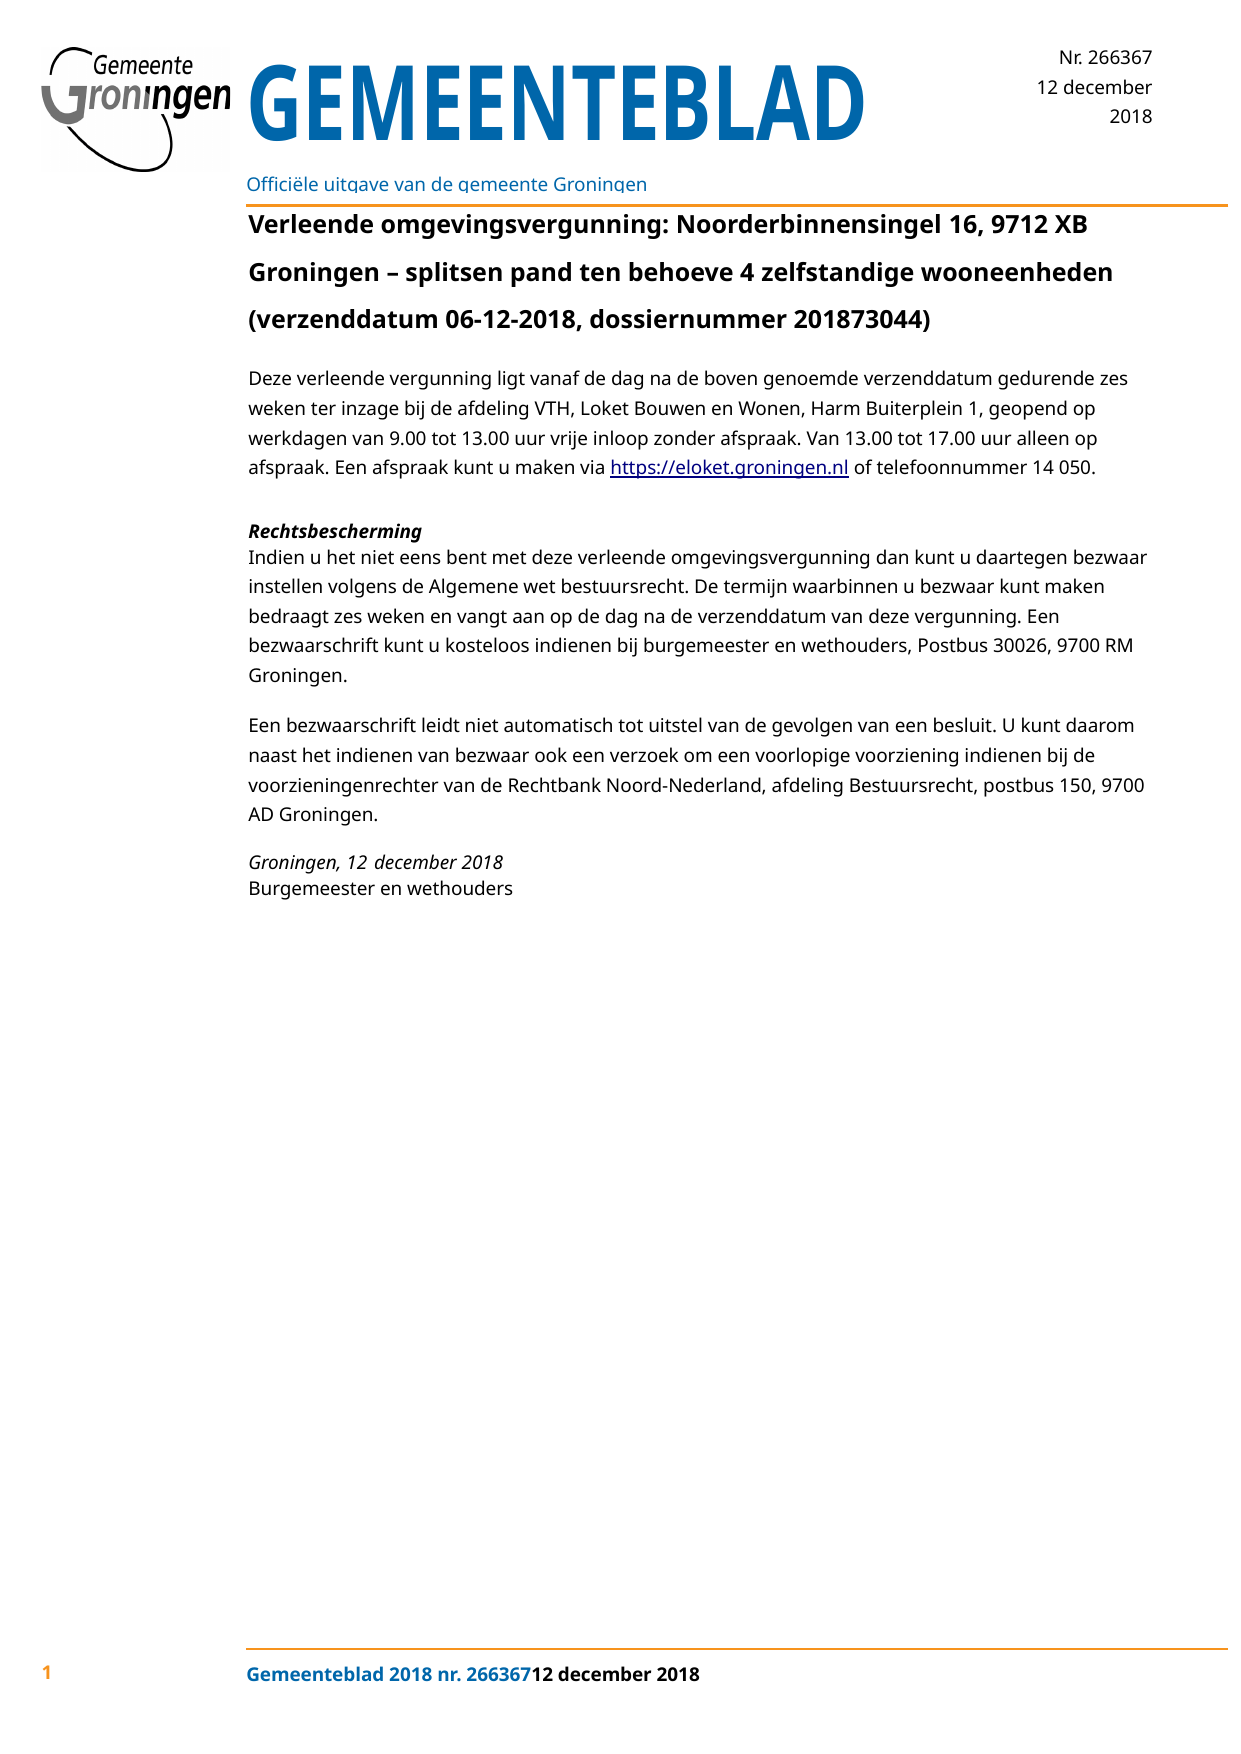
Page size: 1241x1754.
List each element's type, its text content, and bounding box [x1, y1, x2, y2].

text Verleende omgevingsvergunning: Noorderbinnensingel 16, 9712 XB Groningen – splitsen pand ten behoeve 4 zelfstandige wooneenheden (verzenddatum 06-12-2018, dossiernummer 201873044) [248, 207, 1152, 336]
text Rechtsbescherming [248, 518, 1152, 544]
text Indien u het niet eens bent met deze verleende omgevingsvergunning dan kunt u daartegen bezwaar instellen volgens de Algemene wet bestuursrecht. De termijn waarbinnen u bezwaar kunt maken bedraagt zes weken en vangt aan op de dag na de verzenddatum van deze vergunning. Een bezwaarschrift kunt u kosteloos indienen bij burgemeester en wethouders, Postbus 30026, 9700 RM Groningen. [248, 544, 1152, 688]
text Deze verleende vergunning ligt vanaf de dag na de boven genoemde verzenddatum gedurende zes weken ter inzage bij de afdeling VTH, Loket Bouwen en Wonen, Harm Buiterplein 1, geopend op werkdagen van 9.00 tot 13.00 uur vrije inloop zonder afspraak. Van 13.00 tot 17.00 uur alleen op afspraak. Een afspraak kunt u maken via https://eloket.groningen.nl of telefoonnummer 14 050. [248, 366, 1152, 480]
text Groningen, 12 december 2018 [248, 849, 1152, 875]
picture [41, 47, 231, 172]
text Een bezwaarschrift leidt niet automatisch tot uitstel van de gevolgen van een besluit. U kunt daarom naast het indienen van bezwaar ook een verzoek om een voorlopige voorziening indienen bij de voorzieningenrechter van de Rechtbank Noord-Nederland, afdeling Bestuursrecht, postbus 150, 9700 AD Groningen. [248, 713, 1152, 827]
text Burgemeester en wethouders [248, 875, 1152, 901]
